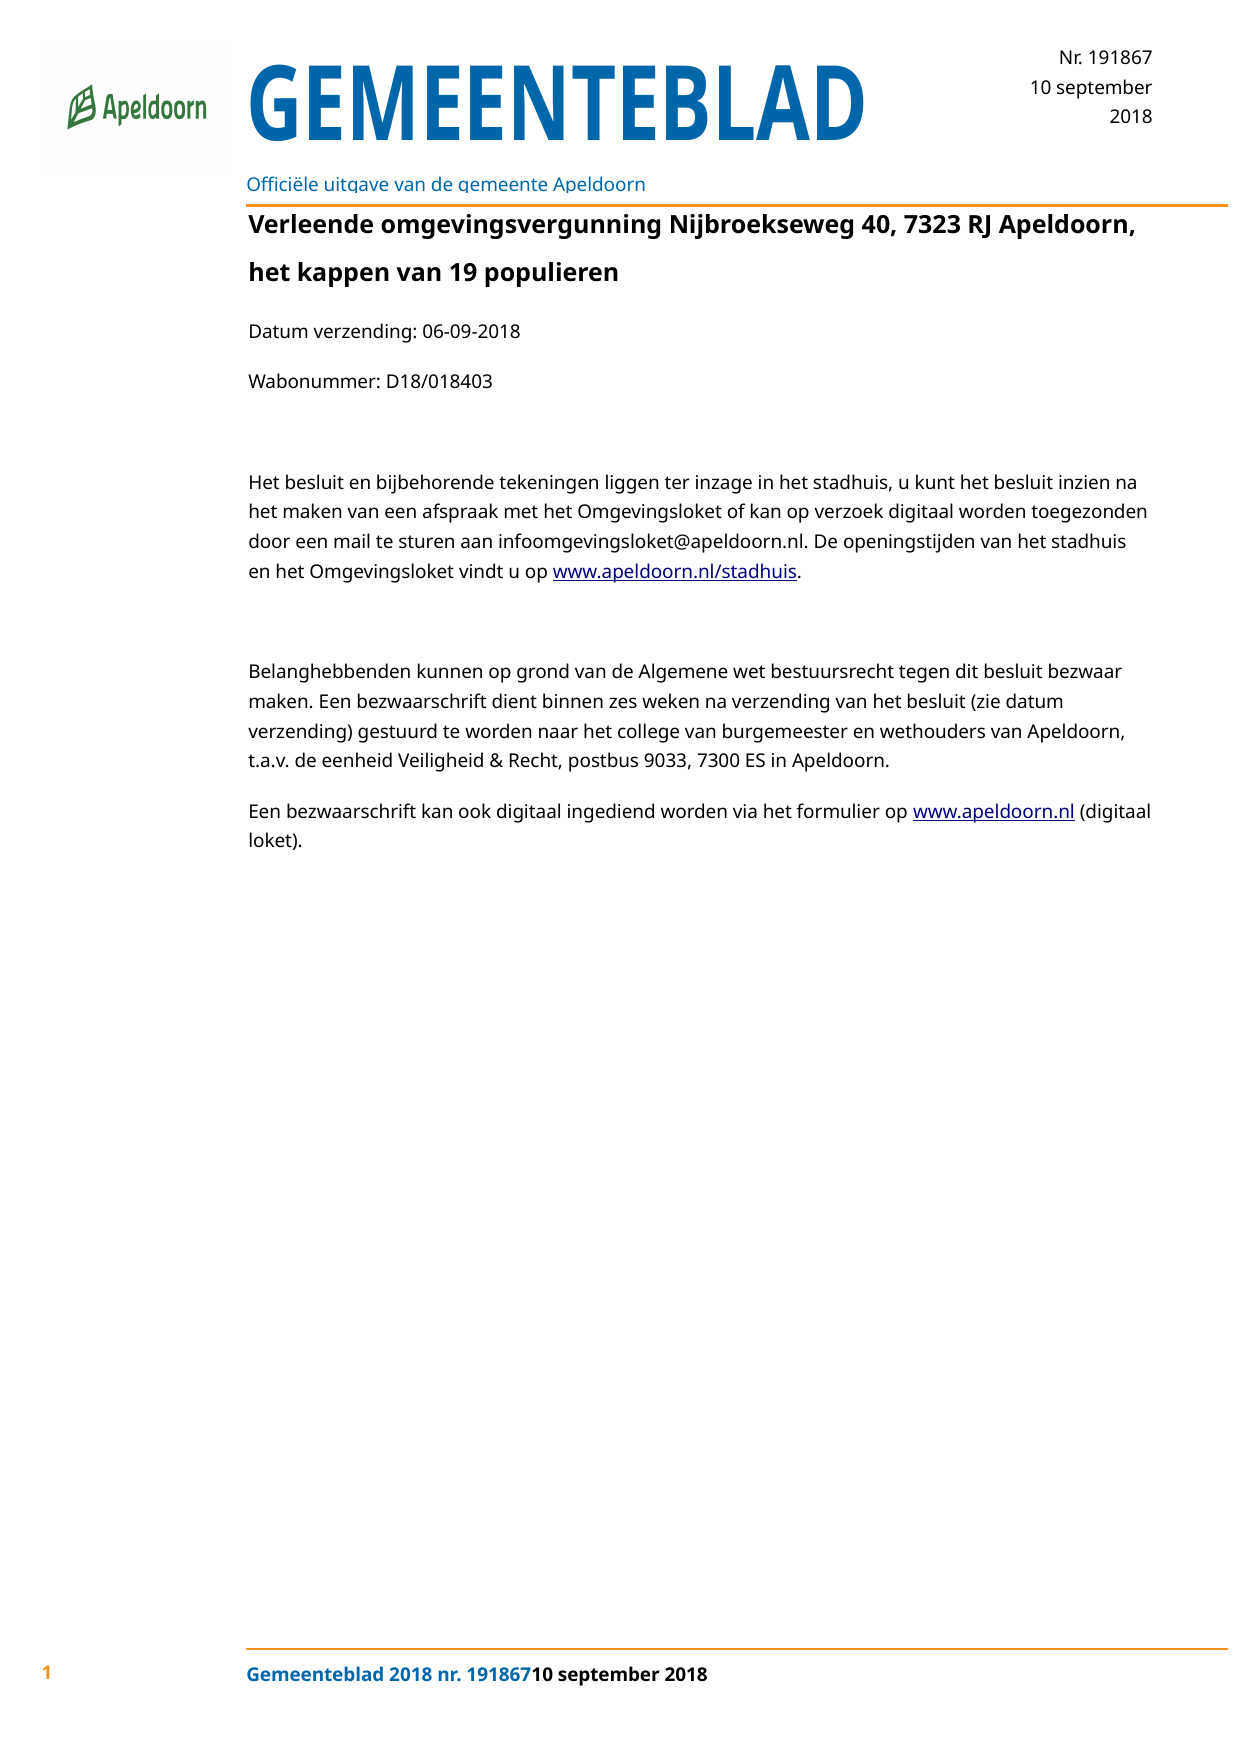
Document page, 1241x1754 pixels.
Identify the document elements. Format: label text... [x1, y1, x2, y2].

text Wabonummer: D18/018403 [248, 368, 1152, 394]
text Verleende omgevingsvergunning Nijbroekseweg 40, 7323 RJ Apeldoorn, het kappen van 19 populieren [248, 207, 1152, 288]
text Datum verzending: 06-09-2018 [248, 318, 1152, 344]
text Een bezwaarschrift kan ook digitaal ingediend worden via het formulier op www.apeldoorn.nl (digitaal loket). [248, 798, 1152, 853]
text Het besluit en bijbehorende tekeningen liggen ter inzage in het stadhuis, u kunt het besluit inzien na het maken van een afspraak met het Omgevingsloket of kan op verzoek digitaal worden toegezonden door een mail te sturen aan infoomgevingsloket@apeldoorn.nl. De openingstijden van het stadhuis en het Omgevingsloket vindt u op www.apeldoorn.nl/stadhuis. [248, 469, 1152, 584]
picture [41, 47, 231, 172]
text Belanghebbenden kunnen op grond van de Algemene wet bestuursrecht tegen dit besluit bezwaar maken. Een bezwaarschrift dient binnen zes weken na verzending van het besluit (zie datum verzending) gestuurd te worden naar het college van burgemeester en wethouders van Apeldoorn, t.a.v. de eenheid Veiligheid & Recht, postbus 9033, 7300 ES in Apeldoorn. [248, 659, 1152, 773]
